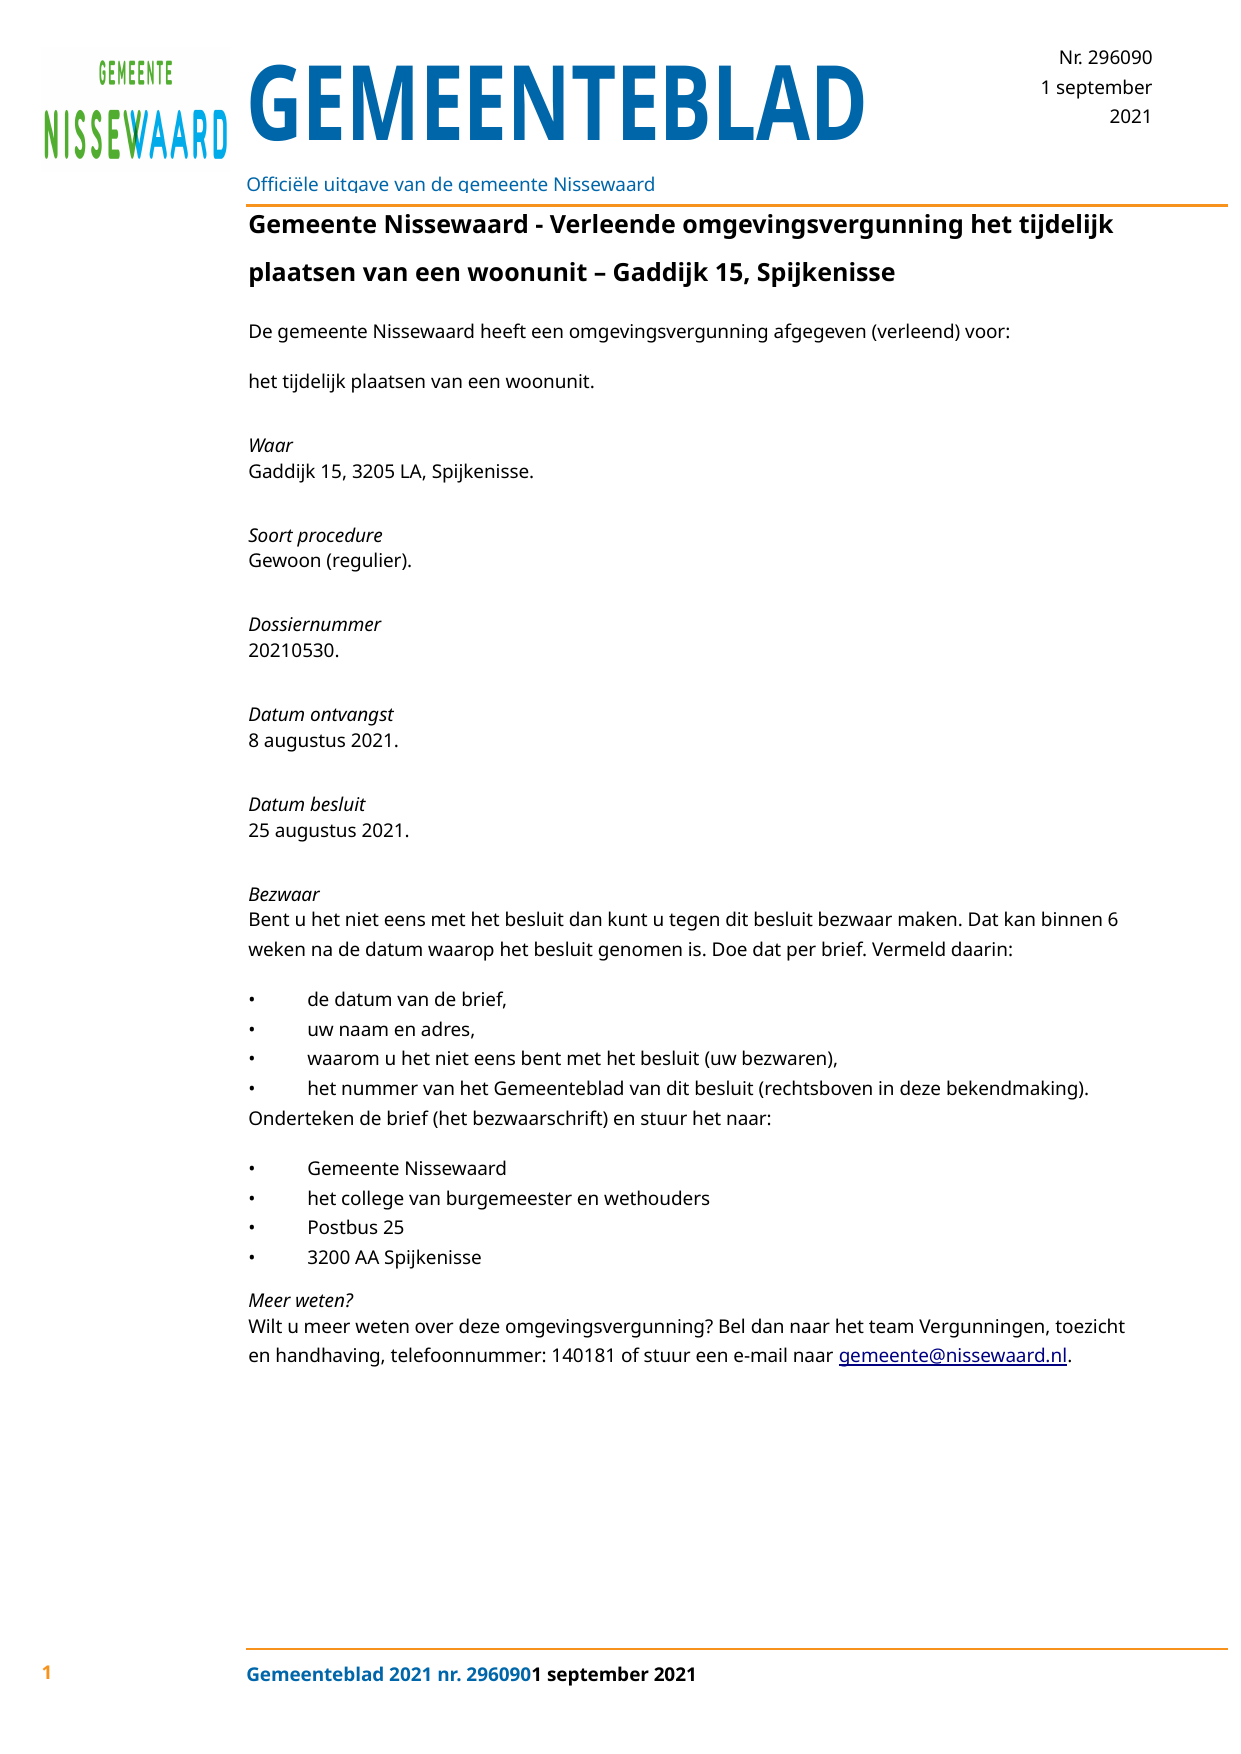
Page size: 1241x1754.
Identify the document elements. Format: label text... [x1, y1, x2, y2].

text Bezwaar [248, 881, 1152, 906]
text Wilt u meer weten over deze omgevingsvergunning? Bel dan naar het team Vergunningen, toezicht en handhaving, telefoonnummer: 140181 of stuur een e-mail naar gemeente@nissewaard.nl. [248, 1313, 1152, 1368]
text Datum besluit [248, 791, 1152, 817]
text het tijdelijk plaatsen van een woonunit. [248, 368, 1152, 394]
text Onderteken de brief (het bezwaarschrift) en stuur het naar: [248, 1105, 1152, 1131]
text Waar [248, 432, 1152, 458]
text 25 augustus 2021. [248, 817, 1152, 842]
list Postbus 25 [248, 1214, 1152, 1240]
text Meer weten? [248, 1287, 1152, 1313]
list waarom u het niet eens bent met het besluit (uw bezwaren), [248, 1046, 1152, 1071]
text Dossiernummer [248, 612, 1152, 637]
list de datum van de brief, [248, 986, 1152, 1012]
list Gemeente Nissewaard [248, 1155, 1152, 1181]
list 3200 AA Spijkenisse [248, 1244, 1152, 1270]
text De gemeente Nissewaard heeft een omgevingsvergunning afgegeven (verleend) voor: [248, 318, 1152, 344]
list uw naam en adres, [248, 1016, 1152, 1042]
text Gewoon (regulier). [248, 548, 1152, 573]
text Gaddijk 15, 3205 LA, Spijkenisse. [248, 458, 1152, 484]
text Soort procedure [248, 522, 1152, 548]
list het nummer van het Gemeenteblad van dit besluit (rechtsboven in deze bekendmaking). [248, 1075, 1152, 1101]
text Gemeente Nissewaard - Verleende omgevingsvergunning het tijdelijk plaatsen van een woonunit – Gaddijk 15, Spijkenisse [248, 207, 1152, 288]
text 20210530. [248, 637, 1152, 663]
text Datum ontvangst [248, 701, 1152, 727]
text Bent u het niet eens met het besluit dan kunt u tegen dit besluit bezwaar maken. Dat kan binnen 6 weken na de datum waarop het besluit genomen is. Doe dat per brief. Vermeld daarin: [248, 906, 1152, 962]
text 8 augustus 2021. [248, 727, 1152, 753]
picture [41, 47, 231, 172]
list het college van burgemeester en wethouders [248, 1185, 1152, 1211]
